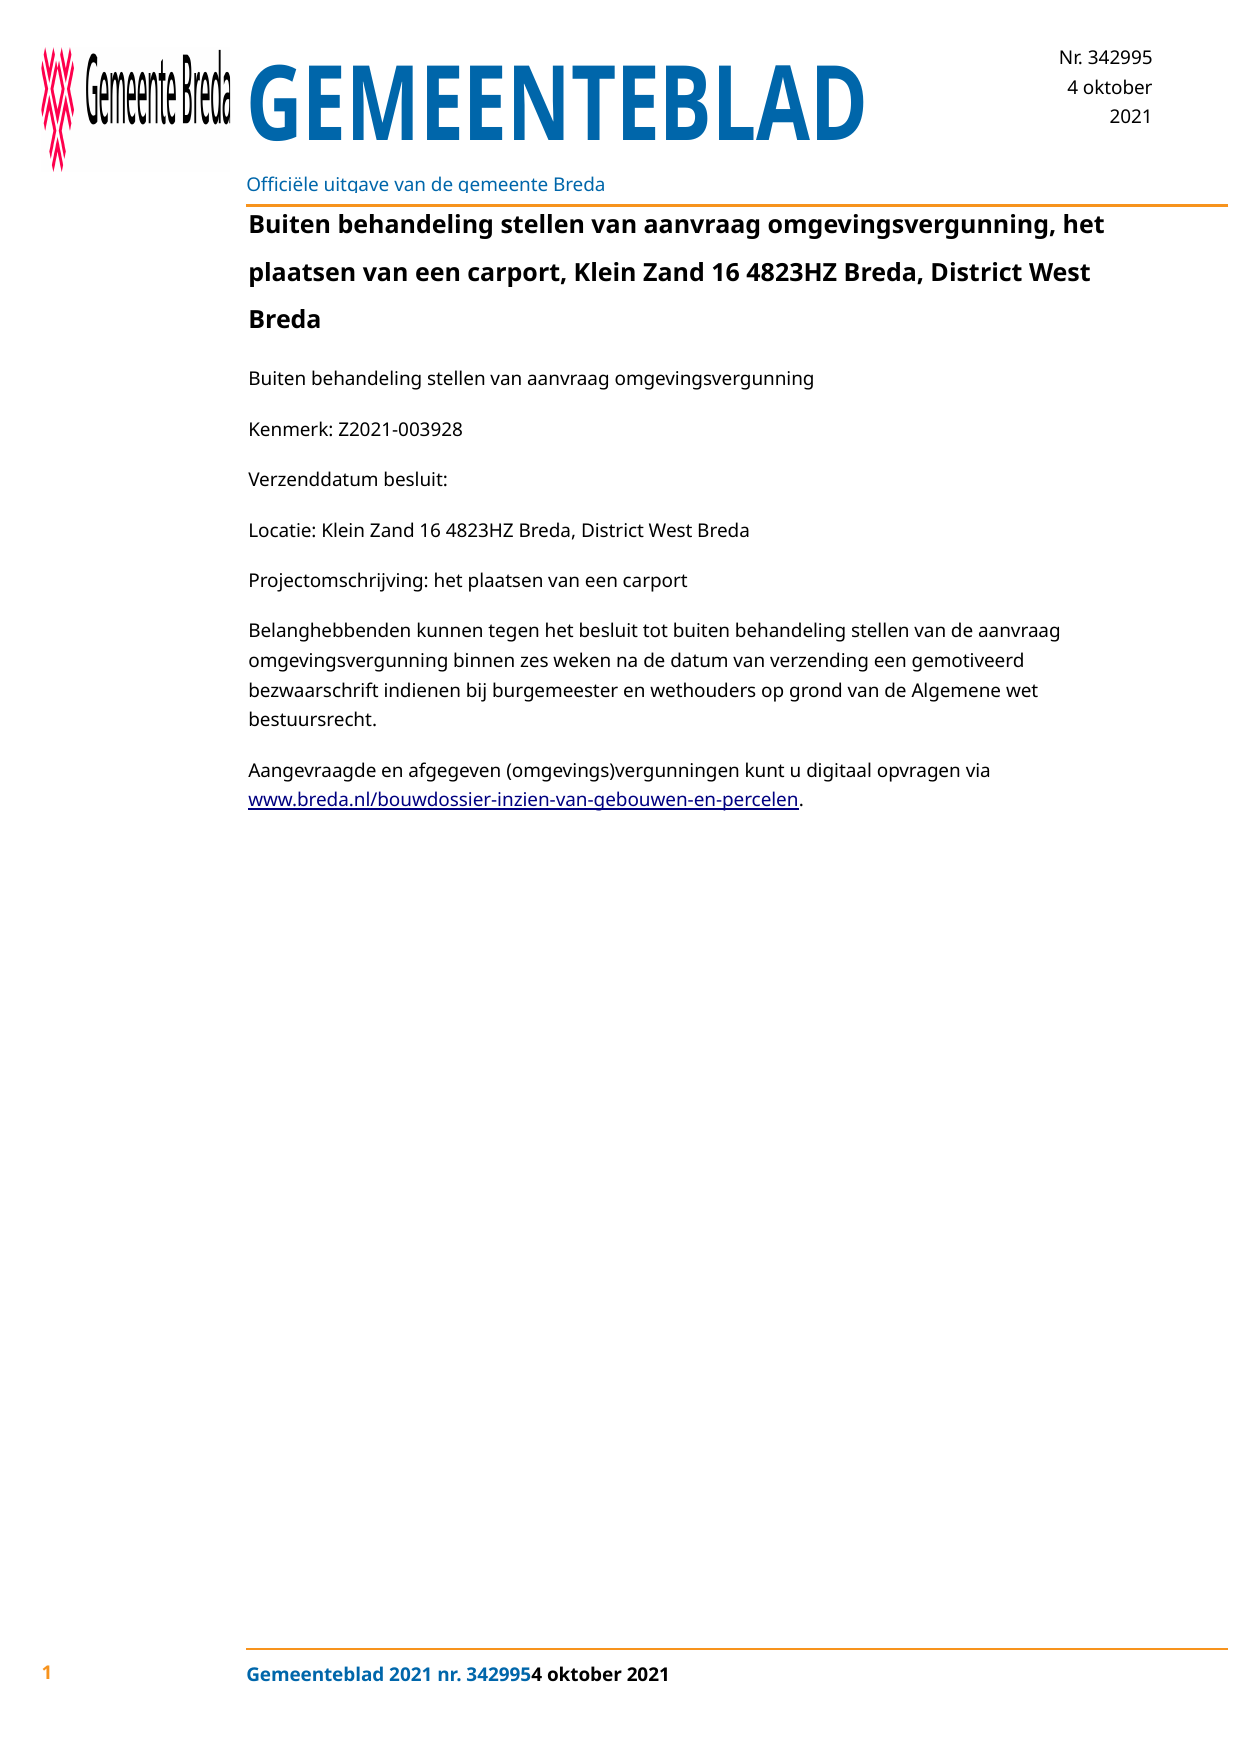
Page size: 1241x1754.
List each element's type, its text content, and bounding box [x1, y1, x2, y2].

text Locatie: Klein Zand 16 4823HZ Breda, District West Breda [248, 517, 1152, 542]
text Buiten behandeling stellen van aanvraag omgevingsvergunning [248, 366, 1152, 391]
text Projectomschrijving: het plaatsen van een carport [248, 567, 1152, 593]
picture [41, 47, 231, 172]
text Belanghebbenden kunnen tegen het besluit tot buiten behandeling stellen van de aanvraag omgevingsvergunning binnen zes weken na de datum van verzending een gemotiveerd bezwaarschrift indienen bij burgemeester en wethouders op grond van de Algemene wet bestuursrecht. [248, 618, 1152, 732]
text Aangevraagde en afgegeven (omgevings)vergunningen kunt u digitaal opvragen via www.breda.nl/bouwdossier-inzien-van-gebouwen-en-percelen. [248, 757, 1152, 812]
text Kenmerk: Z2021-003928 [248, 416, 1152, 442]
text Verzenddatum besluit: [248, 466, 1152, 492]
text Buiten behandeling stellen van aanvraag omgevingsvergunning, het plaatsen van een carport, Klein Zand 16 4823HZ Breda, District West Breda [248, 207, 1152, 336]
